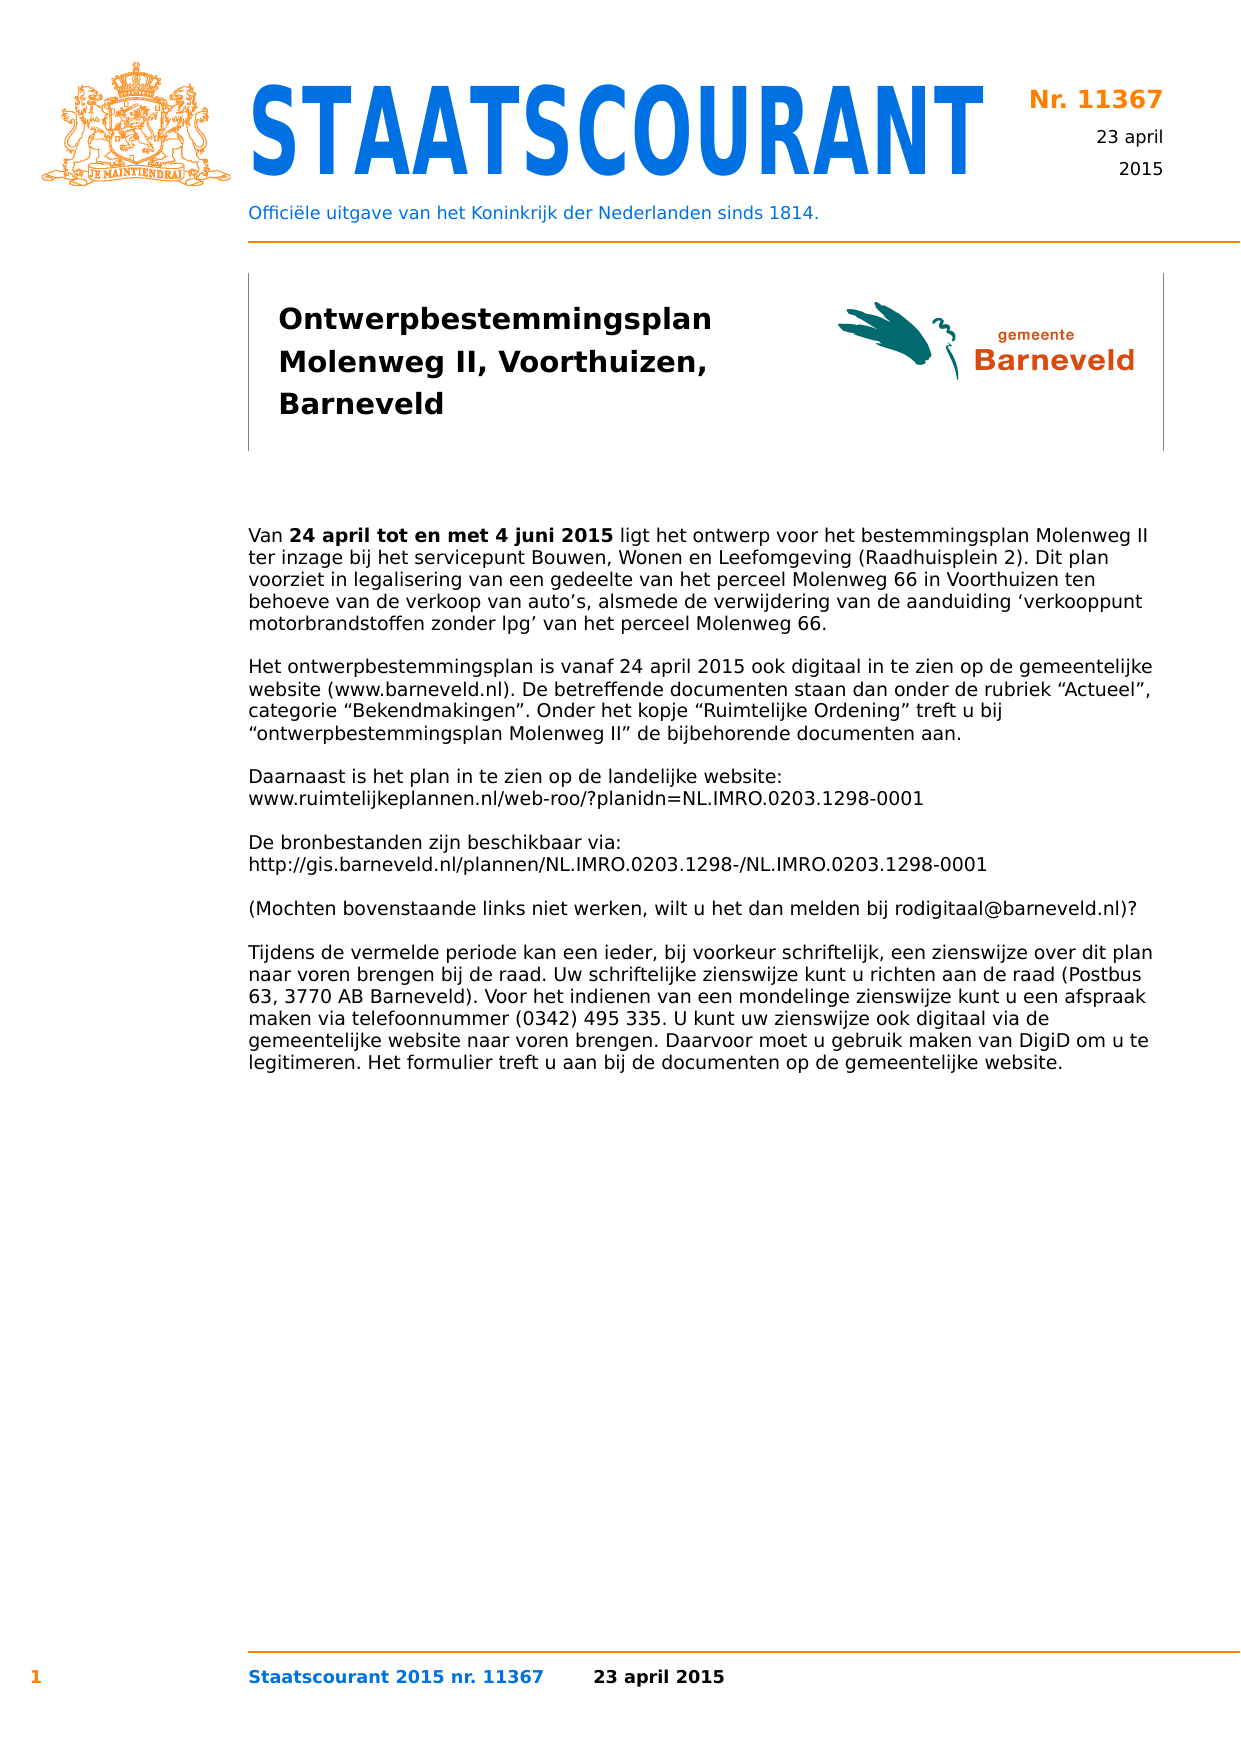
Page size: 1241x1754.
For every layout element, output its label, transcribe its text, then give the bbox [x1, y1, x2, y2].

table_cell 2015 [998, 153, 1240, 203]
picture [838, 302, 1134, 380]
text Tijdens de vermelde periode kan een ieder, bij voorkeur schriftelijk, een zienswijze over dit plan naar voren brengen bij de raad. Uw schriftelijke zienswijze kunt u richten aan de raad (Postbus 63, 3770 AB Barneveld). Voor het indienen van een mondelinge zienswijze kunt u een afspraak maken via telefoonnummer (0342) 495 335. U kunt uw zienswijze ook digitaal via de gemeentelijke website naar voren brengen. Daarvoor moet u gebruik maken van DigiD om u te legitimeren. Het formulier treft u aan bij de documenten op de gemeentelijke website. [248, 942, 1163, 1074]
text De bronbestanden zijn beschikbaar via: [248, 832, 1163, 854]
text Het ontwerpbestemmingsplan is vanaf 24 april 2015 ook digitaal in te zien op de gemeentelijke website (www.barneveld.nl). De betreffende documenten staan dan onder de rubriek “Actueel”, categorie “Bekendmakingen”. Onder het kopje “Ruimtelijke Ordening” treft u bij “ontwerpbestemmingsplan Molenweg II” de bijbehorende documenten aan. [248, 656, 1163, 744]
text Daarnaast is het plan in te zien op de landelijke website: [248, 766, 1163, 788]
text Van 24 april tot en met 4 juni 2015 ligt het ontwerp voor het bestemmingsplan Molenweg II ter inzage bij het servicepunt Bouwen, Wonen en Leefomgeving (Raadhuisplein 2). Dit plan voorziet in legalisering van een gedeelte van het perceel Molenweg 66 in Voorthuizen ten behoeve van de verkoop van auto’s, alsmede de verwijdering van de aanduiding ‘verkooppunt motorbrandstoffen zonder lpg’ van het perceel Molenweg 66. [248, 525, 1163, 634]
table_cell 23 april [998, 121, 1240, 153]
table_cell Officiële uitgave van het Koninkrijk der Nederlanden sinds 1814. [248, 203, 1240, 241]
text www.ruimtelijkeplannen.nl/web-roo/?planidn=NL.IMRO.0203.1298-0001 [248, 788, 1163, 810]
text (Mochten bovenstaande links niet werken, wilt u het dan melden bij rodigitaal@barneveld.nl)? [248, 898, 1163, 920]
table_header Nr. 11367 [998, 62, 1240, 121]
subtitle Ontwerpbestemmingsplan Molenweg II, Voorthuizen, Barneveld [249, 273, 1163, 451]
text http://gis.barneveld.nl/plannen/NL.IMRO.0203.1298-/NL.IMRO.0203.1298-0001 [248, 854, 1163, 876]
table_header [25, 62, 248, 241]
table_header STAATSCOURANT [248, 62, 998, 203]
picture [41, 62, 231, 186]
